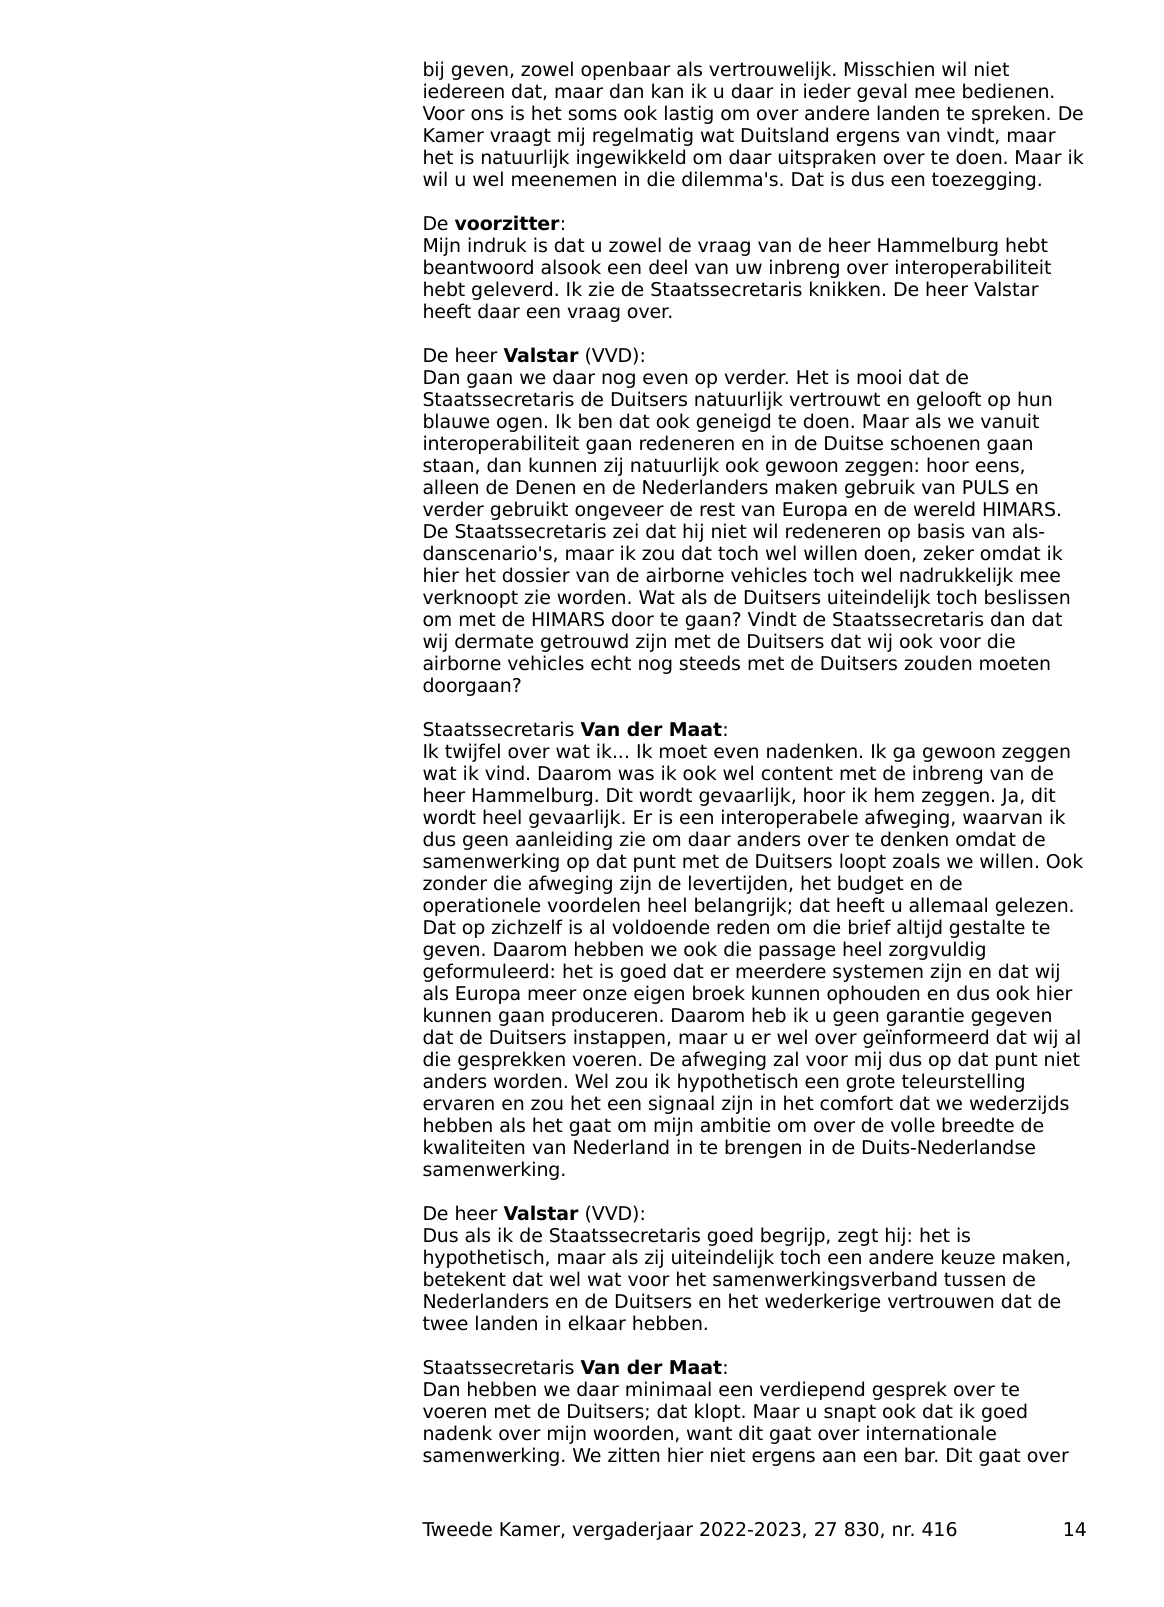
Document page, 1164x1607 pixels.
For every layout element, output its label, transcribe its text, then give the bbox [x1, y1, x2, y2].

text Ik twijfel over wat ik... Ik moet even nadenken. Ik ga gewoon zeggen wat ik vind. Daarom was ik ook wel content met de inbreng van de heer Hammelburg. Dit wordt gevaarlijk, hoor ik hem zeggen. Ja, dit wordt heel gevaarlijk. Er is een interoperabele afweging, waarvan ik dus geen aanleiding zie om daar anders over te denken omdat de samenwerking op dat punt met de Duitsers loopt zoals we willen. Ook zonder die afweging zijn de levertijden, het budget en de operationele voordelen heel belangrijk; dat heeft u allemaal gelezen. Dat op zichzelf is al voldoende reden om die brief altijd gestalte te geven. Daarom hebben we ook die passage heel zorgvuldig geformuleerd: het is goed dat er meerdere systemen zijn en dat wij als Europa meer onze eigen broek kunnen ophouden en dus ook hier kunnen gaan produceren. Daarom heb ik u geen garantie gegeven dat de Duitsers instappen, maar u er wel over geïnformeerd dat wij al die gesprekken voeren. De afweging zal voor mij dus op dat punt niet anders worden. Wel zou ik hypothetisch een grote teleurstelling ervaren en zou het een signaal zijn in het comfort dat we wederzijds hebben als het gaat om mijn ambitie om over de volle breedte de kwaliteiten van Nederland in te brengen in de Duits-Nederlandse samenwerking. [422, 741, 1087, 1181]
text bij geven, zowel openbaar als vertrouwelijk. Misschien wil niet iedereen dat, maar dan kan ik u daar in ieder geval mee bedienen. Voor ons is het soms ook lastig om over andere landen te spreken. De Kamer vraagt mij regelmatig wat Duitsland ergens van vindt, maar het is natuurlijk ingewikkeld om daar uitspraken over te doen. Maar ik wil u wel meenemen in die dilemma's. Dat is dus een toezegging. [422, 59, 1087, 191]
text De heer Valstar (VVD): [422, 1203, 1087, 1225]
text Dus als ik de Staatssecretaris goed begrijp, zegt hij: het is hypothetisch, maar als zij uiteindelijk toch een andere keuze maken, betekent dat wel wat voor het samenwerkingsverband tussen de Nederlanders en de Duitsers en het wederkerige vertrouwen dat de twee landen in elkaar hebben. [422, 1225, 1087, 1335]
text De voorzitter: [422, 213, 1087, 235]
text Staatssecretaris Van der Maat: [422, 1357, 1087, 1379]
text Mijn indruk is dat u zowel de vraag van de heer Hammelburg hebt beantwoord alsook een deel van uw inbreng over interoperabiliteit hebt geleverd. Ik zie de Staatssecretaris knikken. De heer Valstar heeft daar een vraag over. [422, 235, 1087, 323]
text Staatssecretaris Van der Maat: [422, 719, 1087, 741]
text De heer Valstar (VVD): [422, 345, 1087, 367]
text Dan hebben we daar minimaal een verdiepend gesprek over te voeren met de Duitsers; dat klopt. Maar u snapt ook dat ik goed nadenk over mijn woorden, want dit gaat over internationale samenwerking. We zitten hier niet ergens aan een bar. Dit gaat over [422, 1379, 1087, 1467]
text Dan gaan we daar nog even op verder. Het is mooi dat de Staatssecretaris de Duitsers natuurlijk vertrouwt en gelooft op hun blauwe ogen. Ik ben dat ook geneigd te doen. Maar als we vanuit interoperabiliteit gaan redeneren en in de Duitse schoenen gaan staan, dan kunnen zij natuurlijk ook gewoon zeggen: hoor eens, alleen de Denen en de Nederlanders maken gebruik van PULS en verder gebruikt ongeveer de rest van Europa en de wereld HIMARS. De Staatssecretaris zei dat hij niet wil redeneren op basis van als-danscenario's, maar ik zou dat toch wel willen doen, zeker omdat ik hier het dossier van de airborne vehicles toch wel nadrukkelijk mee verknoopt zie worden. Wat als de Duitsers uiteindelijk toch beslissen om met de HIMARS door te gaan? Vindt de Staatssecretaris dan dat wij dermate getrouwd zijn met de Duitsers dat wij ook voor die airborne vehicles echt nog steeds met de Duitsers zouden moeten doorgaan? [422, 367, 1087, 697]
